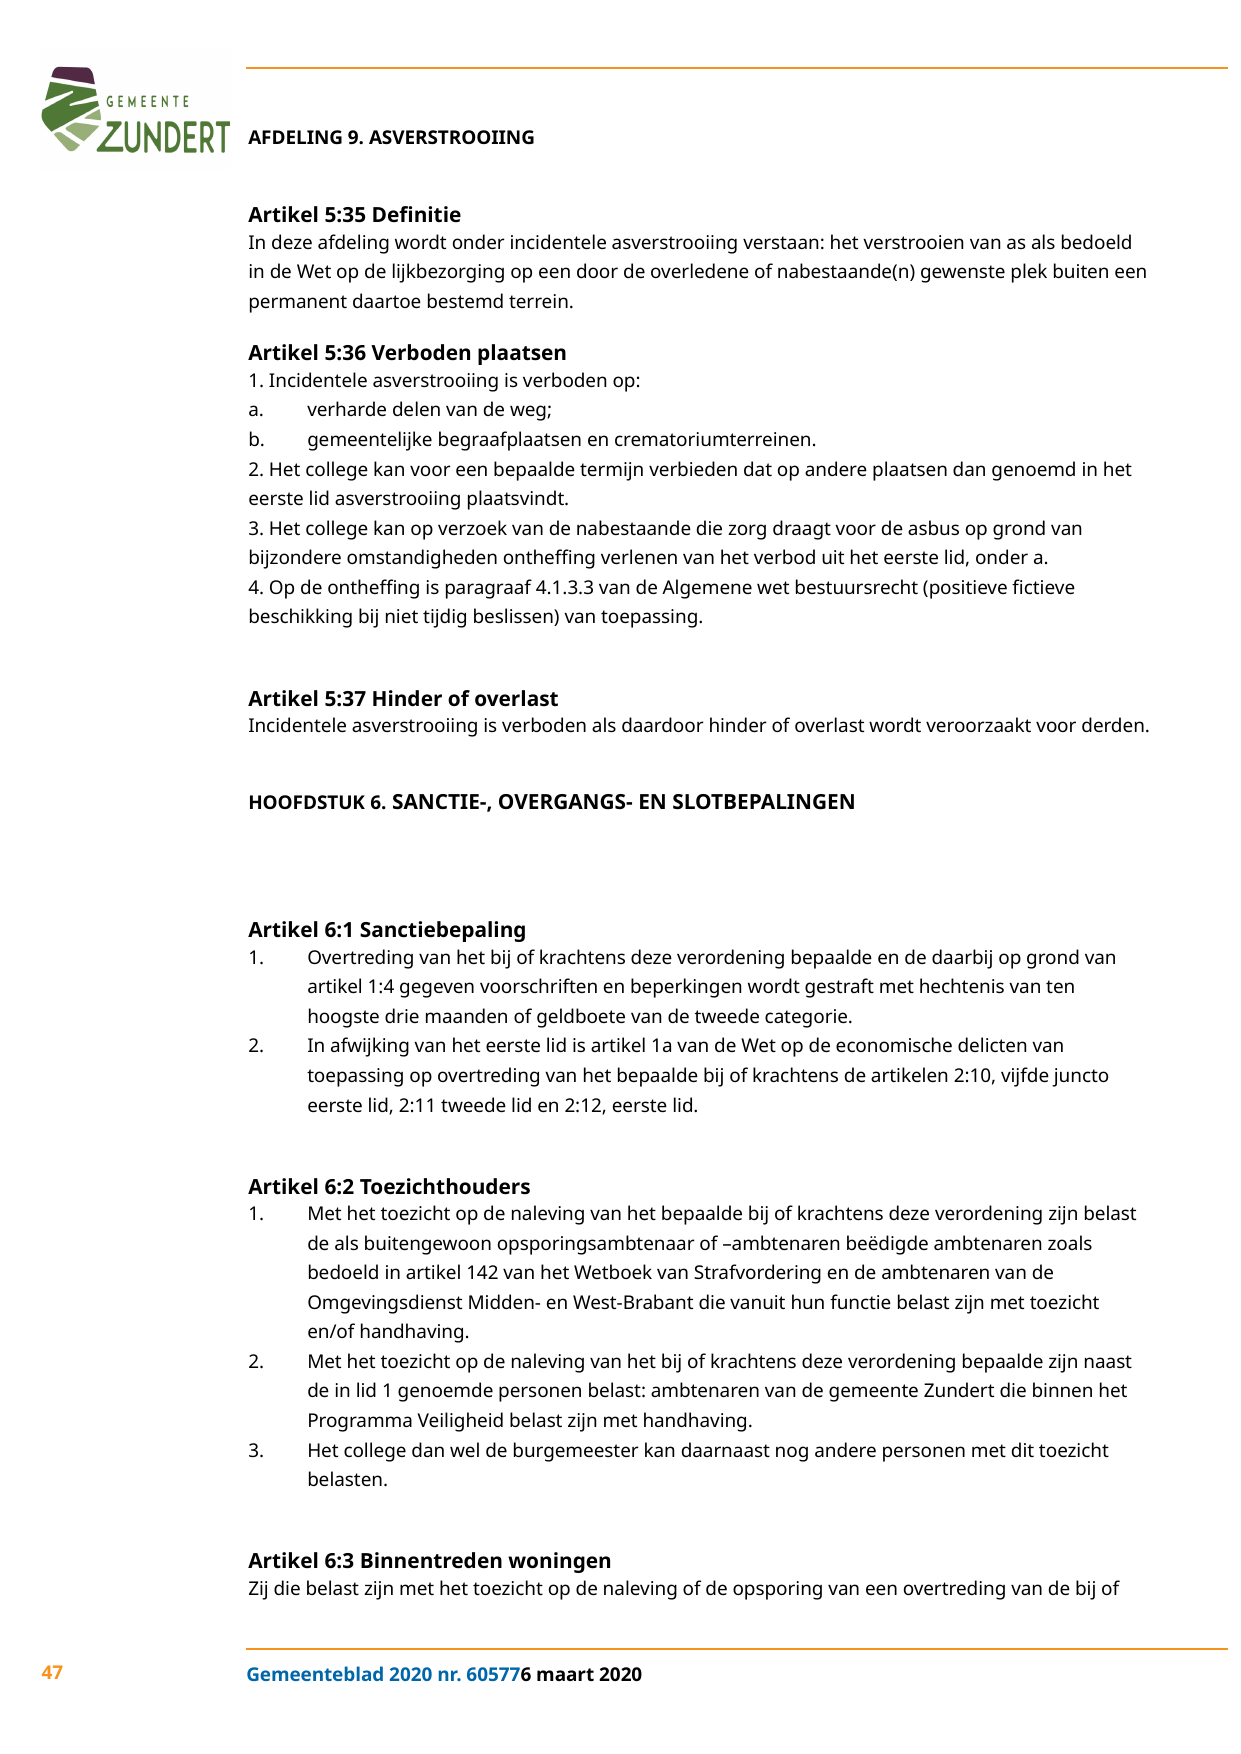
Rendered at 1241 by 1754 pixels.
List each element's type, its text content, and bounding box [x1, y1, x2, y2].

text 2. Het college kan voor een bepaalde termijn verbieden dat op andere plaatsen dan genoemd in het eerste lid asverstrooiing plaatsvindt. [248, 456, 1152, 511]
text Zij die belast zijn met het toezicht op de naleving of de opsporing van een overtreding van de bij of [248, 1575, 1152, 1601]
list Met het toezicht op de naleving van het bepaalde bij of krachtens deze verordening zijn belast de als buitengewoon opsporingsambtenaar of –ambtenaren beëdigde ambtenaren zoals bedoeld in artikel 142 van het Wetboek van Strafvordering en de ambtenaren van de Omgevingsdienst Midden- en West-Brabant die vanuit hun functie belast zijn met toezicht en/of handhaving. [248, 1200, 1152, 1344]
picture [41, 47, 231, 172]
list Het college dan wel de burgemeester kan daarnaast nog andere personen met dit toezicht belasten. [248, 1437, 1152, 1492]
text 1. Incidentele asverstrooiing is verboden op: [248, 367, 1152, 393]
text Artikel 5:37 Hinder of overlast [248, 684, 1152, 712]
text Artikel 6:3 Binnentreden woningen [248, 1546, 1152, 1575]
text In deze afdeling wordt onder incidentele asverstrooiing verstaan: het verstrooien van as als bedoeld in de Wet op de lijkbezorging op een door de overledene of nabestaande(n) gewenste plek buiten een permanent daartoe bestemd terrein. [248, 229, 1152, 314]
list verharde delen van de weg; [248, 397, 1152, 422]
list Overtreding van het bij of krachtens deze verordening bepaalde en de daarbij op grond van artikel 1:4 gegeven voorschriften en beperkingen wordt gestraft met hechtenis van ten hoogste drie maanden of geldboete van de tweede categorie. [248, 944, 1152, 1029]
text Artikel 6:2 Toezichthouders [248, 1172, 1152, 1200]
text Artikel 5:36 Verboden plaatsen [248, 338, 1152, 367]
text 3. Het college kan op verzoek van de nabestaande die zorg draagt voor de asbus op grond van bijzondere omstandigheden ontheffing verlenen van het verbod uit het eerste lid, onder a. [248, 515, 1152, 570]
text Artikel 5:35 Definitie [248, 201, 1152, 229]
list In afwijking van het eerste lid is artikel 1a van de Wet op de economische delicten van toepassing op overtreding van het bepaalde bij of krachtens de artikelen 2:10, vijfde juncto eerste lid, 2:11 tweede lid en 2:12, eerste lid. [248, 1033, 1152, 1117]
text HOOFDSTUK 6. SANCTIE-, OVERGANGS- EN SLOTBEPALINGEN [248, 787, 1152, 816]
text Artikel 6:1 Sanctiebepaling [248, 915, 1152, 944]
list gemeentelijke begraafplaatsen en crematoriumterreinen. [248, 426, 1152, 452]
text Incidentele asverstrooiing is verboden als daardoor hinder of overlast wordt veroorzaakt voor derden. [248, 712, 1152, 738]
text AFDELING 9. ASVERSTROOIING [248, 124, 1152, 150]
list Met het toezicht op de naleving van het bij of krachtens deze verordening bepaalde zijn naast de in lid 1 genoemde personen belast: ambtenaren van de gemeente Zundert die binnen het Programma Veiligheid belast zijn met handhaving. [248, 1348, 1152, 1433]
text 4. Op de ontheffing is paragraaf 4.1.3.3 van de Algemene wet bestuursrecht (positieve fictieve beschikking bij niet tijdig beslissen) van toepassing. [248, 574, 1152, 629]
